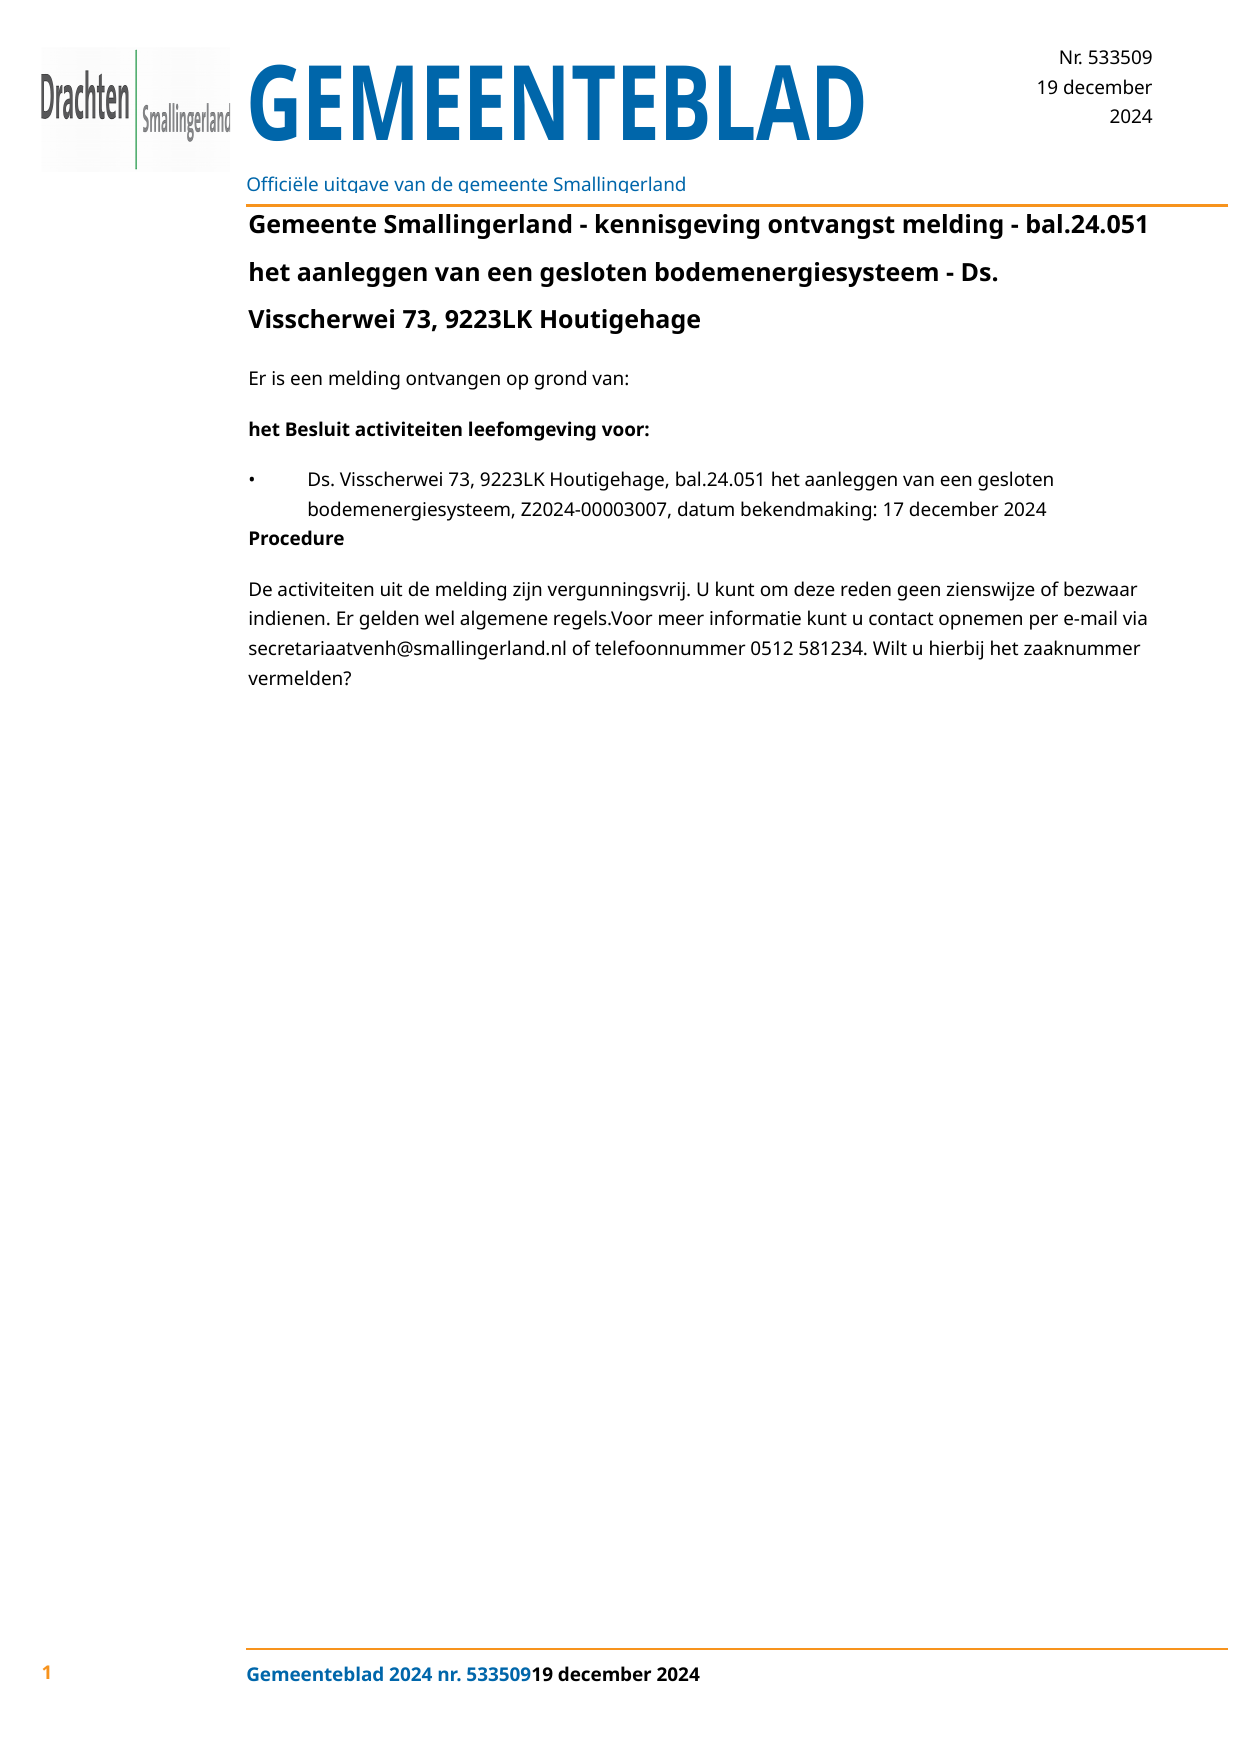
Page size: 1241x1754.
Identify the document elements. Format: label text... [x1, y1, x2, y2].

text Er is een melding ontvangen op grond van: [248, 366, 1152, 391]
picture [41, 47, 231, 172]
text De activiteiten uit de melding zijn vergunningsvrij. U kunt om deze reden geen zienswijze of bezwaar indienen. Er gelden wel algemene regels.Voor meer informatie kunt u contact opnemen per e-mail via secretariaatvenh@smallingerland.nl of telefoonnummer 0512 581234. Wilt u hierbij het zaaknummer vermelden? [248, 576, 1152, 690]
text Procedure [248, 526, 1152, 551]
text Gemeente Smallingerland - kennisgeving ontvangst melding - bal.24.051 het aanleggen van een gesloten bodemenergiesysteem - Ds. Visscherwei 73, 9223LK Houtigehage [248, 207, 1152, 336]
list Ds. Visscherwei 73, 9223LK Houtigehage, bal.24.051 het aanleggen van een gesloten bodemenergiesysteem, Z2024-00003007, datum bekendmaking: 17 december 2024 [248, 466, 1152, 522]
text het Besluit activiteiten leefomgeving voor: [248, 416, 1152, 442]
